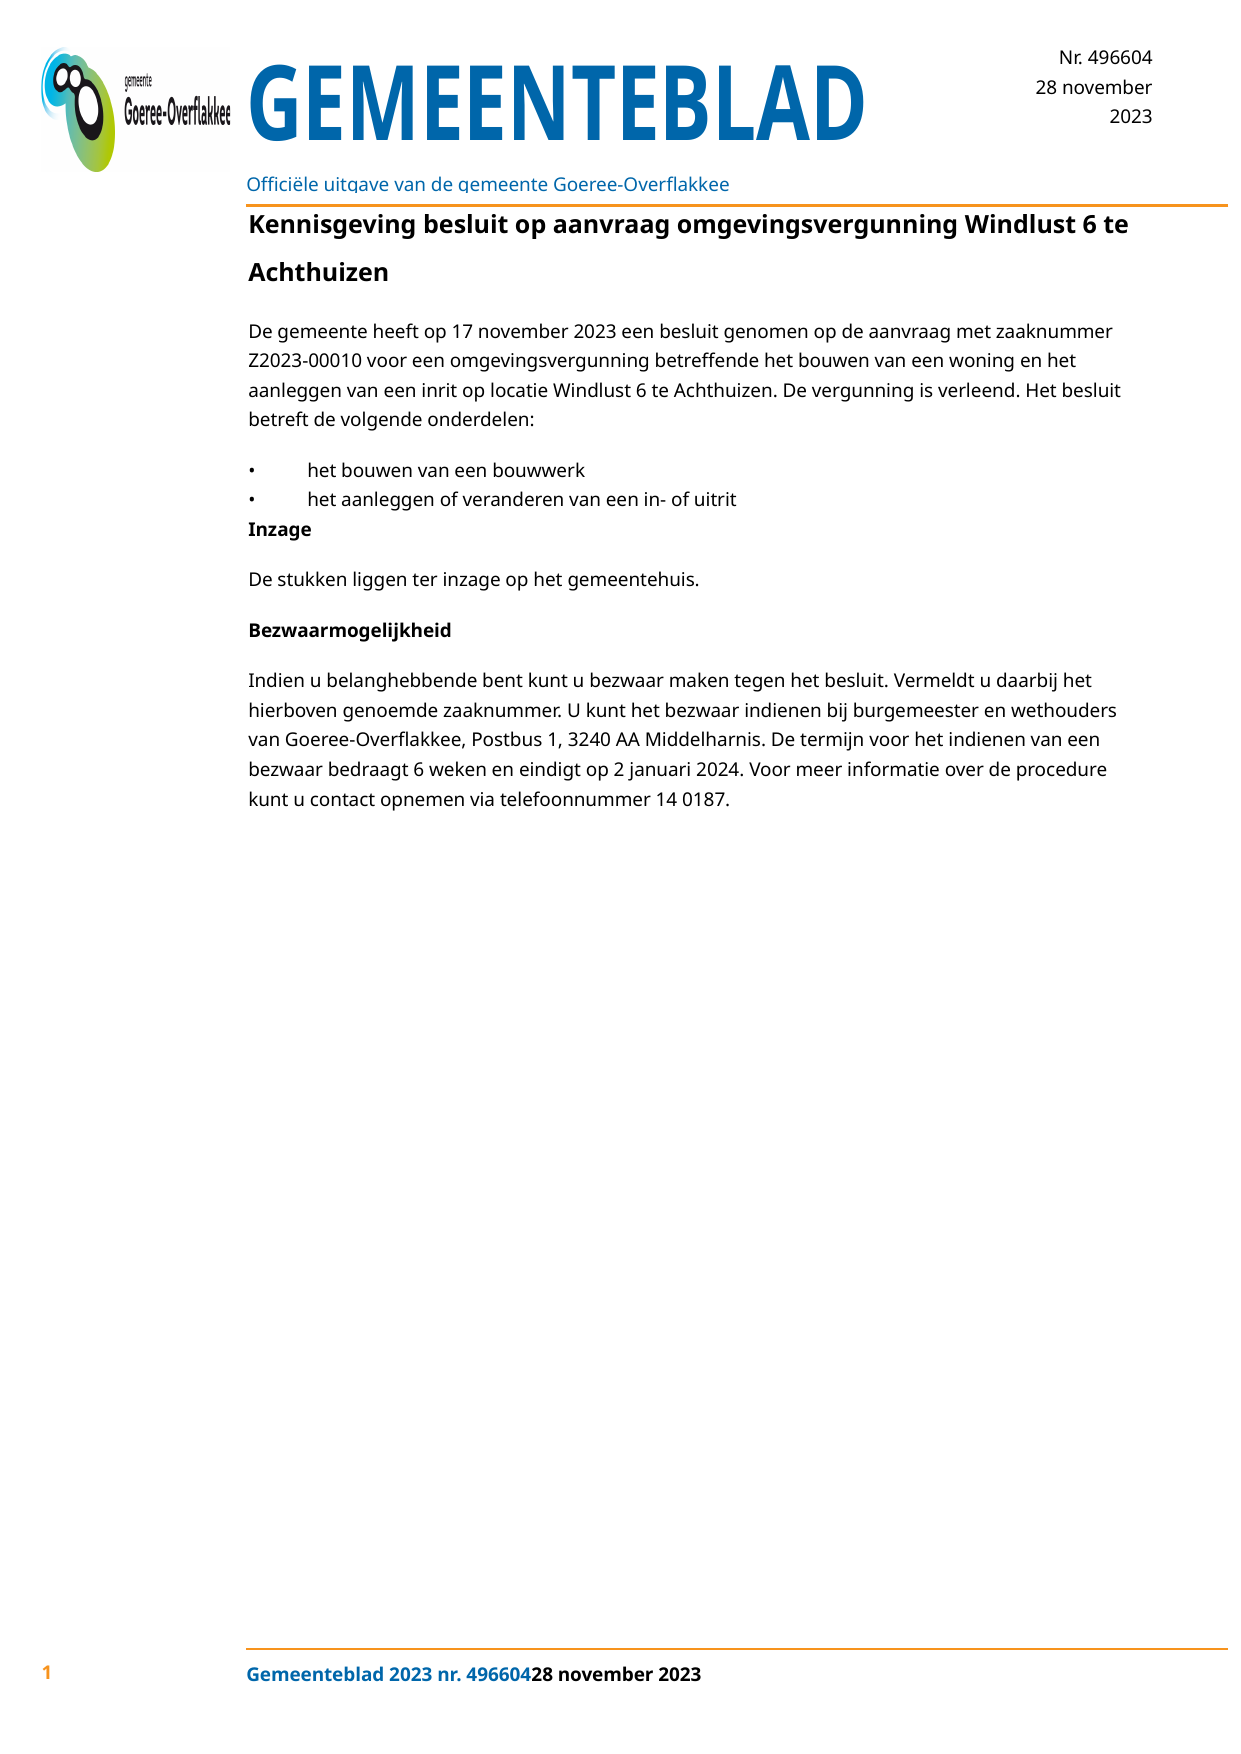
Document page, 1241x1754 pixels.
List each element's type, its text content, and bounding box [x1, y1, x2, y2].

picture [41, 47, 231, 172]
text Bezwaarmogelijkheid [248, 617, 1152, 643]
text De gemeente heeft op 17 november 2023 een besluit genomen op de aanvraag met zaaknummer Z2023-00010 voor een omgevingsvergunning betreffende het bouwen van een woning en het aanleggen van een inrit op locatie Windlust 6 te Achthuizen. De vergunning is verleend. Het besluit betreft de volgende onderdelen: [248, 318, 1152, 432]
text Inzage [248, 516, 1152, 542]
list het bouwen van een bouwwerk [248, 457, 1152, 483]
list het aanleggen of veranderen van een in- of uitrit [248, 487, 1152, 512]
text Kennisgeving besluit op aanvraag omgevingsvergunning Windlust 6 te Achthuizen [248, 207, 1152, 288]
text Indien u belanghebbende bent kunt u bezwaar maken tegen het besluit. Vermeldt u daarbij het hierboven genoemde zaaknummer. U kunt het bezwaar indienen bij burgemeester en wethouders van Goeree-Overflakkee, Postbus 1, 3240 AA Middelharnis. De termijn voor het indienen van een bezwaar bedraagt 6 weken en eindigt op 2 januari 2024. Voor meer informatie over de procedure kunt u contact opnemen via telefoonnummer 14 0187. [248, 667, 1152, 812]
text De stukken liggen ter inzage op het gemeentehuis. [248, 567, 1152, 592]
